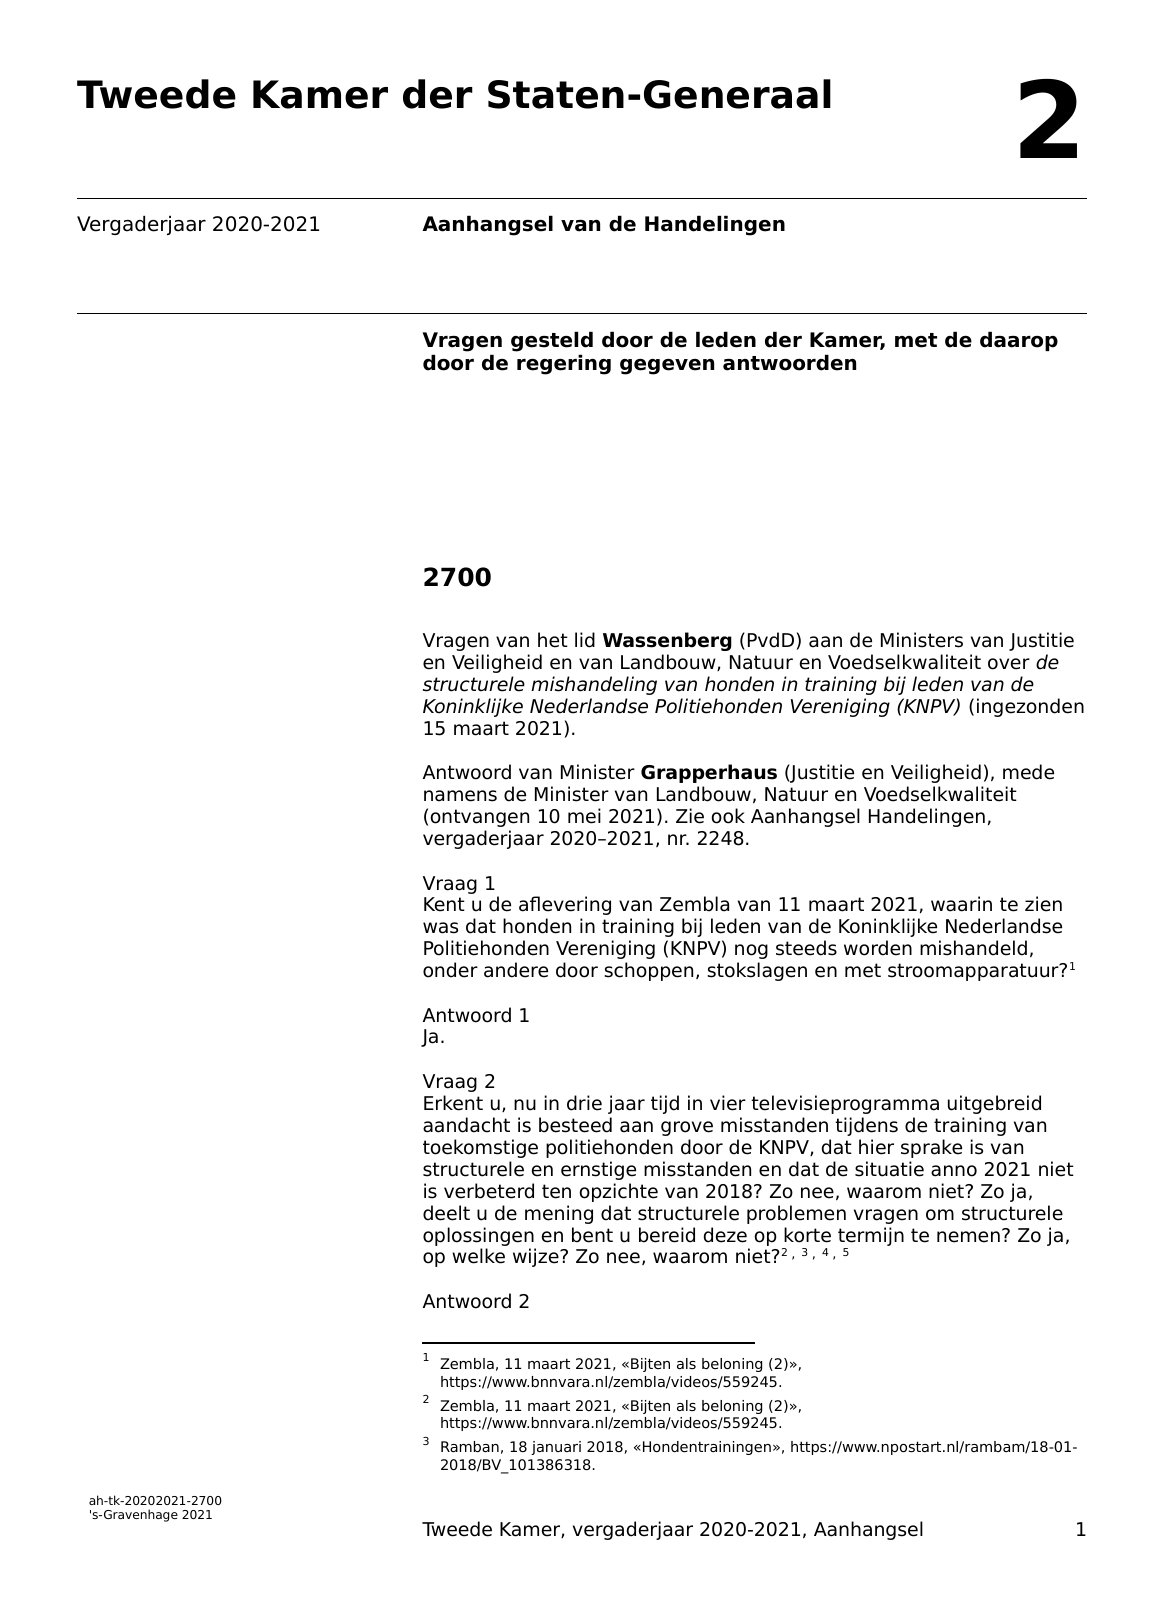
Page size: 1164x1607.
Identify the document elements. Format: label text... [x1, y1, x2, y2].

text Ja. [422, 1026, 1087, 1048]
text 2700 [422, 563, 1087, 592]
text Vragen van het lid Wassenberg (PvdD) aan de Ministers van Justitie en Veiligheid en van Landbouw, Natuur en Voedselkwaliteit over de structurele mishandeling van honden in training bij leden van de Koninklijke Nederlandse Politiehonden Vereniging (KNPV) (ingezonden 15 maart 2021). [422, 630, 1087, 740]
table_header 2 [886, 59, 1087, 198]
text Kent u de aflevering van Zembla van 11 maart 2021, waarin te zien was dat honden in training bij leden van de Koninklijke Nederlandse Politiehonden Vereniging (KNPV) nog steeds worden mishandeld, onder andere door schoppen, stokslagen en met stroomapparatuur? [422, 894, 1087, 982]
text Ramban, 18 januari 2018, «Hondentrainingen», https://www.npostart.nl/rambam/18-01-2018/BV_101386318. [422, 1435, 1087, 1474]
text Vraag 1 [422, 872, 1087, 894]
text Erkent u, nu in drie jaar tijd in vier televisieprogramma uitgebreid aandacht is besteed aan grove misstanden tijdens de training van toekomstige politiehonden door de KNPV, dat hier sprake is van structurele en ernstige misstanden en dat de situatie anno 2021 niet is verbeterd ten opzichte van 2018? Zo nee, waarom niet? Zo ja, deelt u de mening dat structurele problemen vragen om structurele oplossingen en bent u bereid deze op korte termijn te nemen? Zo ja, op welke wijze? Zo nee, waarom niet?, , , [422, 1093, 1087, 1268]
text Zembla, 11 maart 2021, «Bijten als beloning (2)», https://www.bnnvara.nl/zembla/videos/559245. [422, 1393, 1087, 1432]
table_cell Vragen gesteld door de leden der Kamer, met de daarop door de regering gegeven antwoorden [422, 314, 1087, 375]
text Vraag 2 [422, 1071, 1087, 1093]
text Antwoord van Minister Grapperhaus (Justitie en Veiligheid), mede namens de Minister van Landbouw, Natuur en Voedselkwaliteit (ontvangen 10 mei 2021). Zie ook Aanhangsel Handelingen, vergaderjaar 2020–2021, nr. 2248. [422, 762, 1087, 850]
text Zembla, 11 maart 2021, «Bijten als beloning (2)», https://www.bnnvara.nl/zembla/videos/559245. [422, 1352, 1087, 1391]
text Antwoord 1 [422, 1004, 1087, 1026]
table_cell Aanhangsel van de Handelingen [422, 199, 1087, 313]
text Antwoord 2 [422, 1291, 1087, 1313]
table_cell Vergaderjaar 2020-2021 [77, 199, 422, 313]
table_header Tweede Kamer der Staten-Generaal [77, 59, 886, 198]
table_cell [77, 314, 422, 375]
text 's-Gravenhage 2021 [88, 1508, 323, 1522]
text ah-tk-20202021-2700 [88, 1494, 323, 1508]
